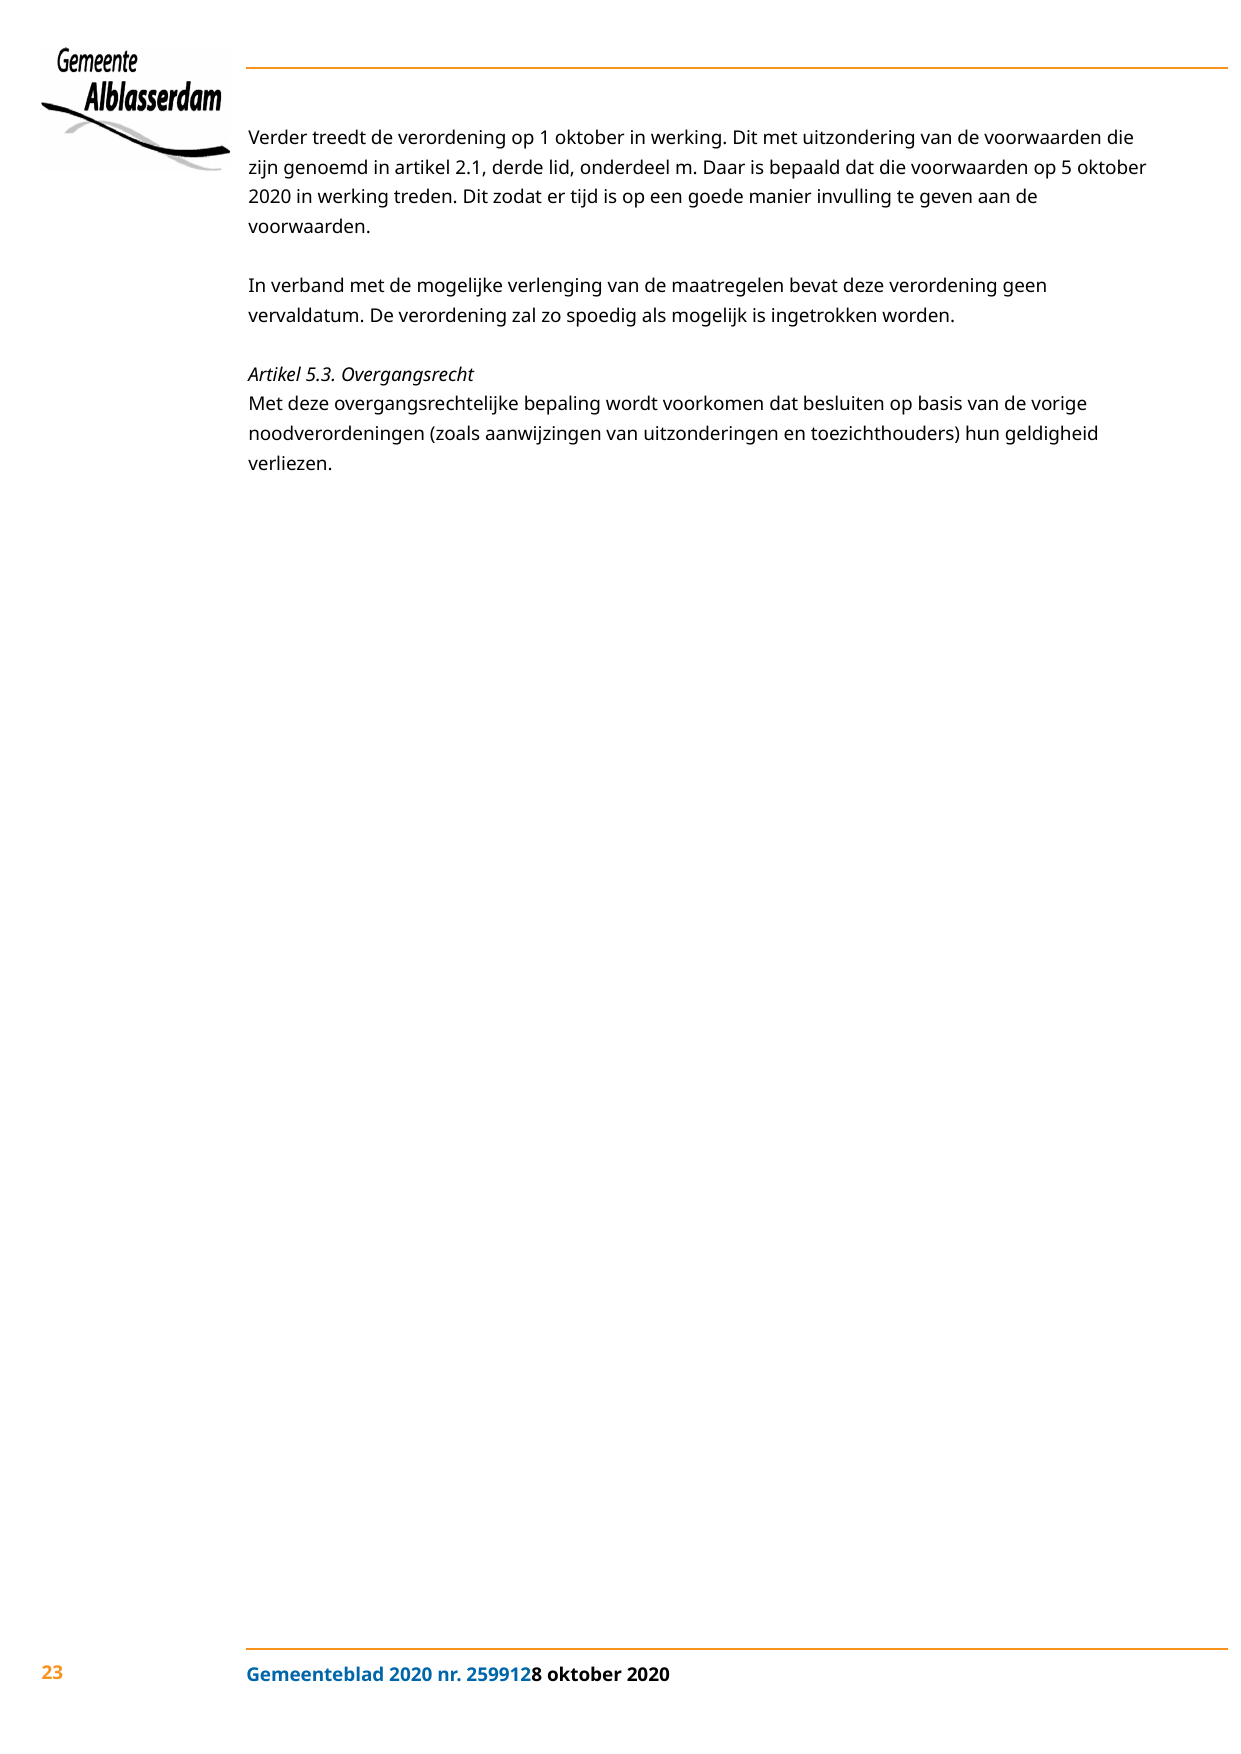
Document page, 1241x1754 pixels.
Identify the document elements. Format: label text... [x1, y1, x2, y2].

picture [41, 47, 231, 172]
text In verband met de mogelijke verlenging van de maatregelen bevat deze verordening geen vervaldatum. De verordening zal zo spoedig als mogelijk is ingetrokken worden. [248, 272, 1152, 328]
text Met deze overgangsrechtelijke bepaling wordt voorkomen dat besluiten op basis van de vorige noodverordeningen (zoals aanwijzingen van uitzonderingen en toezichthouders) hun geldigheid verliezen. [248, 391, 1152, 476]
text Verder treedt de verordening op 1 oktober in werking. Dit met uitzondering van de voorwaarden die zijn genoemd in artikel 2.1, derde lid, onderdeel m. Daar is bepaald dat die voorwaarden op 5 oktober 2020 in werking treden. Dit zodat er tijd is op een goede manier invulling te geven aan de voorwaarden. [248, 124, 1152, 239]
text Artikel 5.3. Overgangsrecht [248, 361, 1152, 387]
